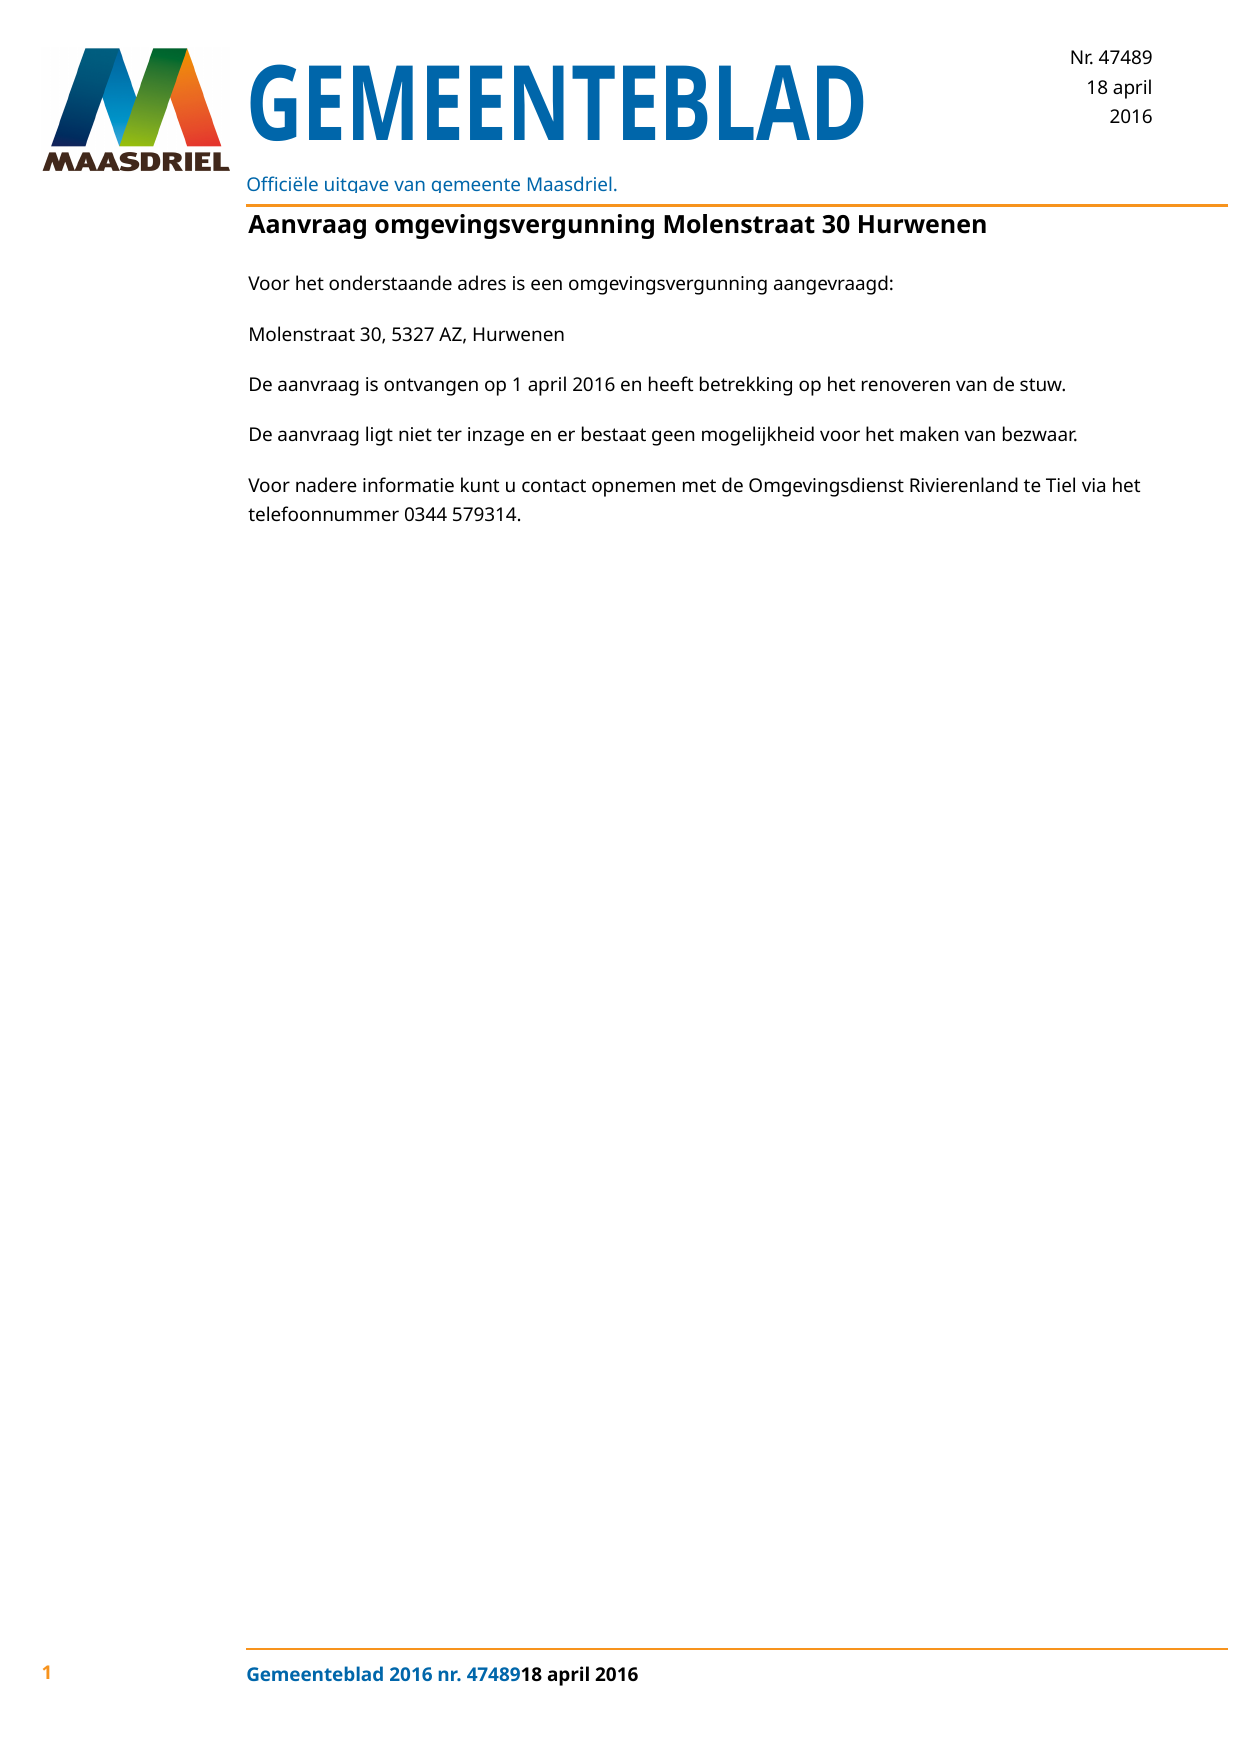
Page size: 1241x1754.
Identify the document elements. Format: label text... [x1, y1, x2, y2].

text De aanvraag ligt niet ter inzage en er bestaat geen mogelijkheid voor het maken van bezwaar. [248, 422, 1152, 447]
text De aanvraag is ontvangen op 1 april 2016 en heeft betrekking op het renoveren van de stuw. [248, 371, 1152, 397]
text Aanvraag omgevingsvergunning Molenstraat 30 Hurwenen [248, 207, 1152, 241]
text Voor nadere informatie kunt u contact opnemen met de Omgevingsdienst Rivierenland te Tiel via het telefoonnummer 0344 579314. [248, 472, 1152, 527]
picture [41, 47, 231, 172]
text Voor het onderstaande adres is een omgevingsvergunning aangevraagd: [248, 270, 1152, 296]
text Molenstraat 30, 5327 AZ, Hurwenen [248, 321, 1152, 346]
